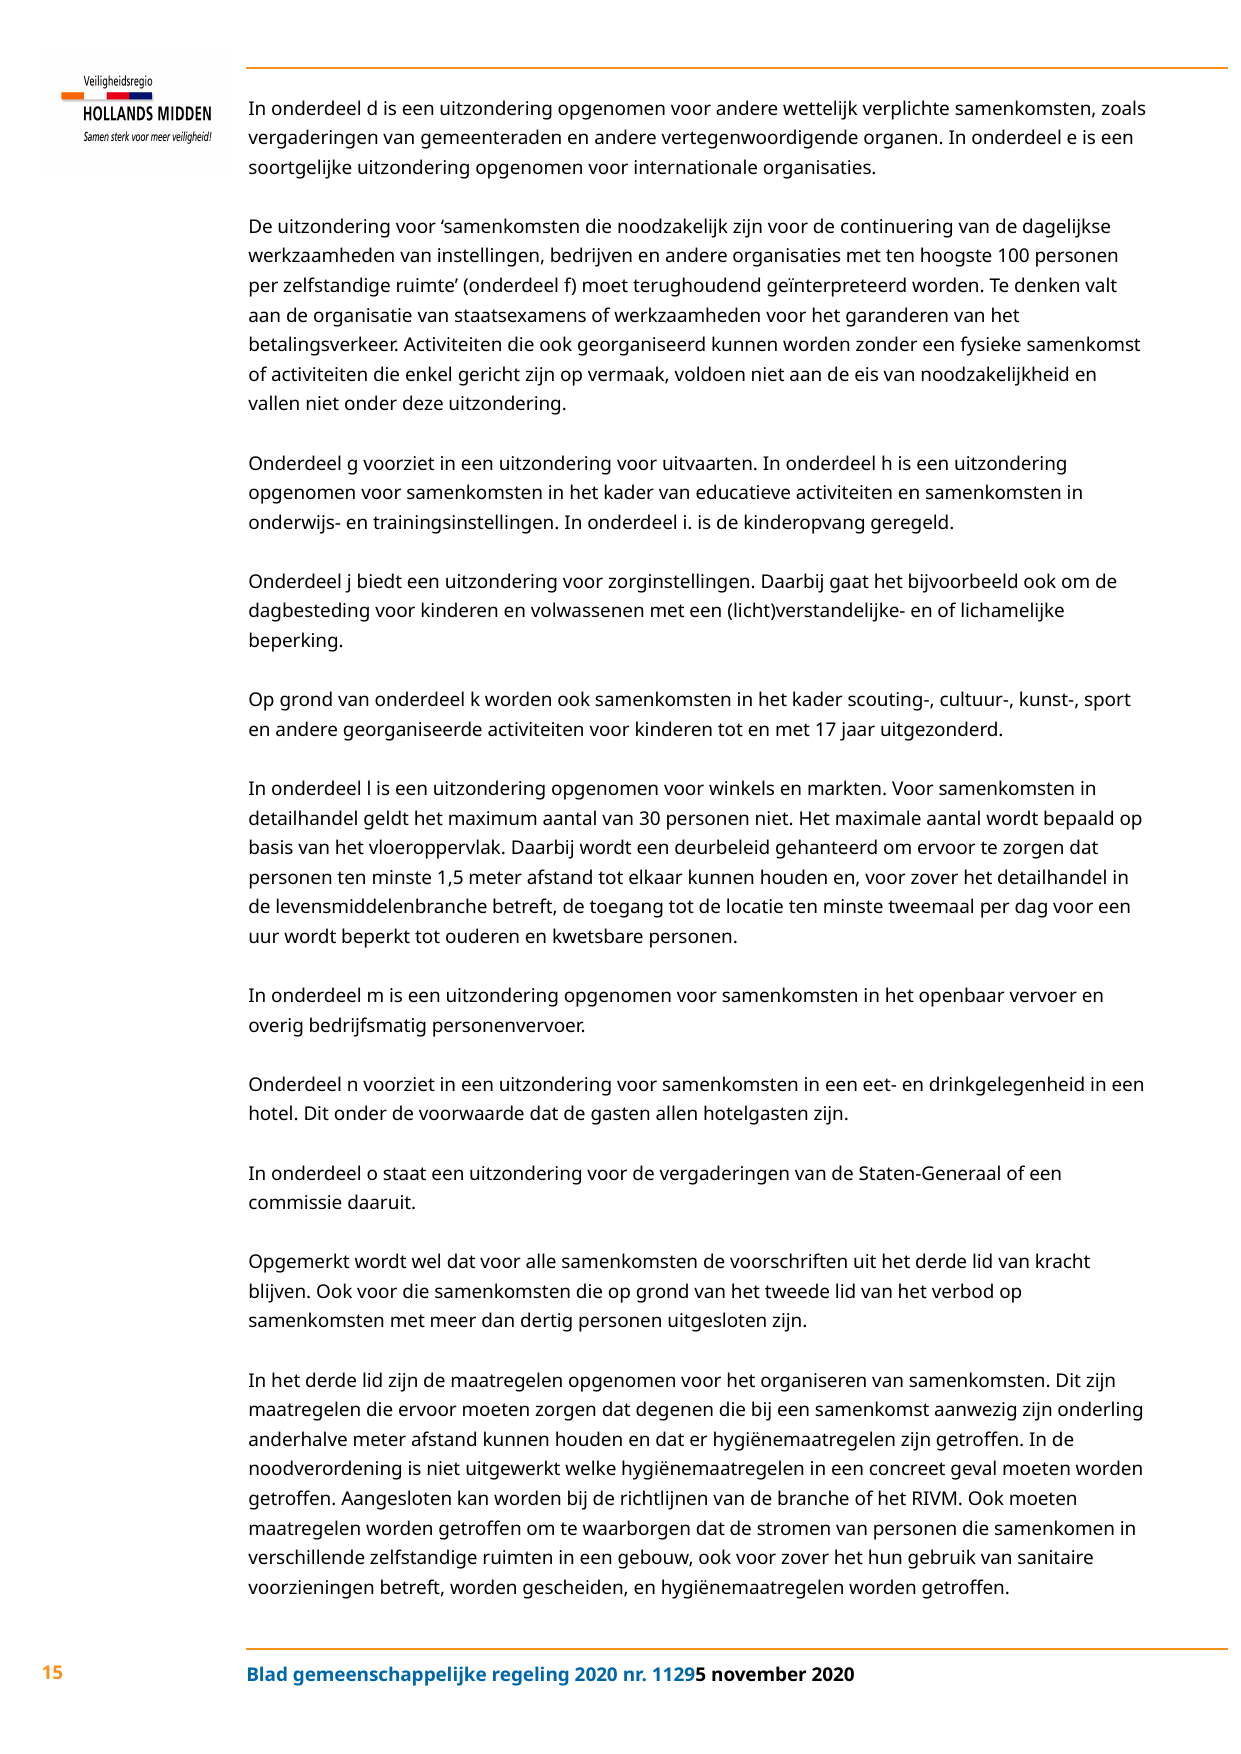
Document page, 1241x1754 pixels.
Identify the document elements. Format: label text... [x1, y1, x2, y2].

text Onderdeel n voorziet in een uitzondering voor samenkomsten in een eet- en drinkgelegenheid in een hotel. Dit onder de voorwaarde dat de gasten allen hotelgasten zijn. [248, 1071, 1152, 1126]
text Op grond van onderdeel k worden ook samenkomsten in het kader scouting-, cultuur-, kunst-, sport en andere georganiseerde activiteiten voor kinderen tot en met 17 jaar uitgezonderd. [248, 686, 1152, 742]
text Onderdeel j biedt een uitzondering voor zorginstellingen. Daarbij gaat het bijvoorbeeld ook om de dagbesteding voor kinderen en volwassenen met een (licht)verstandelijke- en of lichamelijke beperking. [248, 568, 1152, 653]
text Opgemerkt wordt wel dat voor alle samenkomsten de voorschriften uit het derde lid van kracht blijven. Ook voor die samenkomsten die op grond van het tweede lid van het verbod op samenkomsten met meer dan dertig personen uitgesloten zijn. [248, 1248, 1152, 1333]
text In onderdeel o staat een uitzondering voor de vergaderingen van de Staten-Generaal of een commissie daaruit. [248, 1160, 1152, 1215]
text In onderdeel d is een uitzondering opgenomen voor andere wettelijk verplichte samenkomsten, zoals vergaderingen van gemeenteraden en andere vertegenwoordigende organen. In onderdeel e is een soortgelijke uitzondering opgenomen voor internationale organisaties. [248, 95, 1152, 180]
text In het derde lid zijn de maatregelen opgenomen voor het organiseren van samenkomsten. Dit zijn maatregelen die ervoor moeten zorgen dat degenen die bij een samenkomst aanwezig zijn onderling anderhalve meter afstand kunnen houden en dat er hygiënemaatregelen zijn getroffen. In de noodverordening is niet uitgewerkt welke hygiënemaatregelen in een concreet geval moeten worden getroffen. Aangesloten kan worden bij de richtlijnen van de branche of het RIVM. Ook moeten maatregelen worden getroffen om te waarborgen dat de stromen van personen die samenkomen in verschillende zelfstandige ruimten in een gebouw, ook voor zover het hun gebruik van sanitaire voorzieningen betreft, worden gescheiden, en hygiënemaatregelen worden getroffen. [248, 1367, 1152, 1600]
text In onderdeel m is een uitzondering opgenomen voor samenkomsten in het openbaar vervoer en overig bedrijfsmatig personenvervoer. [248, 982, 1152, 1038]
picture [41, 47, 231, 172]
text Onderdeel g voorziet in een uitzondering voor uitvaarten. In onderdeel h is een uitzondering opgenomen voor samenkomsten in het kader van educatieve activiteiten en samenkomsten in onderwijs- en trainingsinstellingen. In onderdeel i. is de kinderopvang geregeld. [248, 450, 1152, 535]
text De uitzondering voor ‘samenkomsten die noodzakelijk zijn voor de continuering van de dagelijkse werkzaamheden van instellingen, bedrijven en andere organisaties met ten hoogste 100 personen per zelfstandige ruimte’ (onderdeel f) moet terughoudend geïnterpreteerd worden. Te denken valt aan de organisatie van staatsexamens of werkzaamheden voor het garanderen van het betalingsverkeer. Activiteiten die ook georganiseerd kunnen worden zonder een fysieke samenkomst of activiteiten die enkel gericht zijn op vermaak, voldoen niet aan de eis van noodzakelijkheid en vallen niet onder deze uitzondering. [248, 213, 1152, 416]
text In onderdeel l is een uitzondering opgenomen voor winkels en markten. Voor samenkomsten in detailhandel geldt het maximum aantal van 30 personen niet. Het maximale aantal wordt bepaald op basis van het vloeroppervlak. Daarbij wordt een deurbeleid gehanteerd om ervoor te zorgen dat personen ten minste 1,5 meter afstand tot elkaar kunnen houden en, voor zover het detailhandel in de levensmiddelenbranche betreft, de toegang tot de locatie ten minste tweemaal per dag voor een uur wordt beperkt tot ouderen en kwetsbare personen. [248, 775, 1152, 949]
